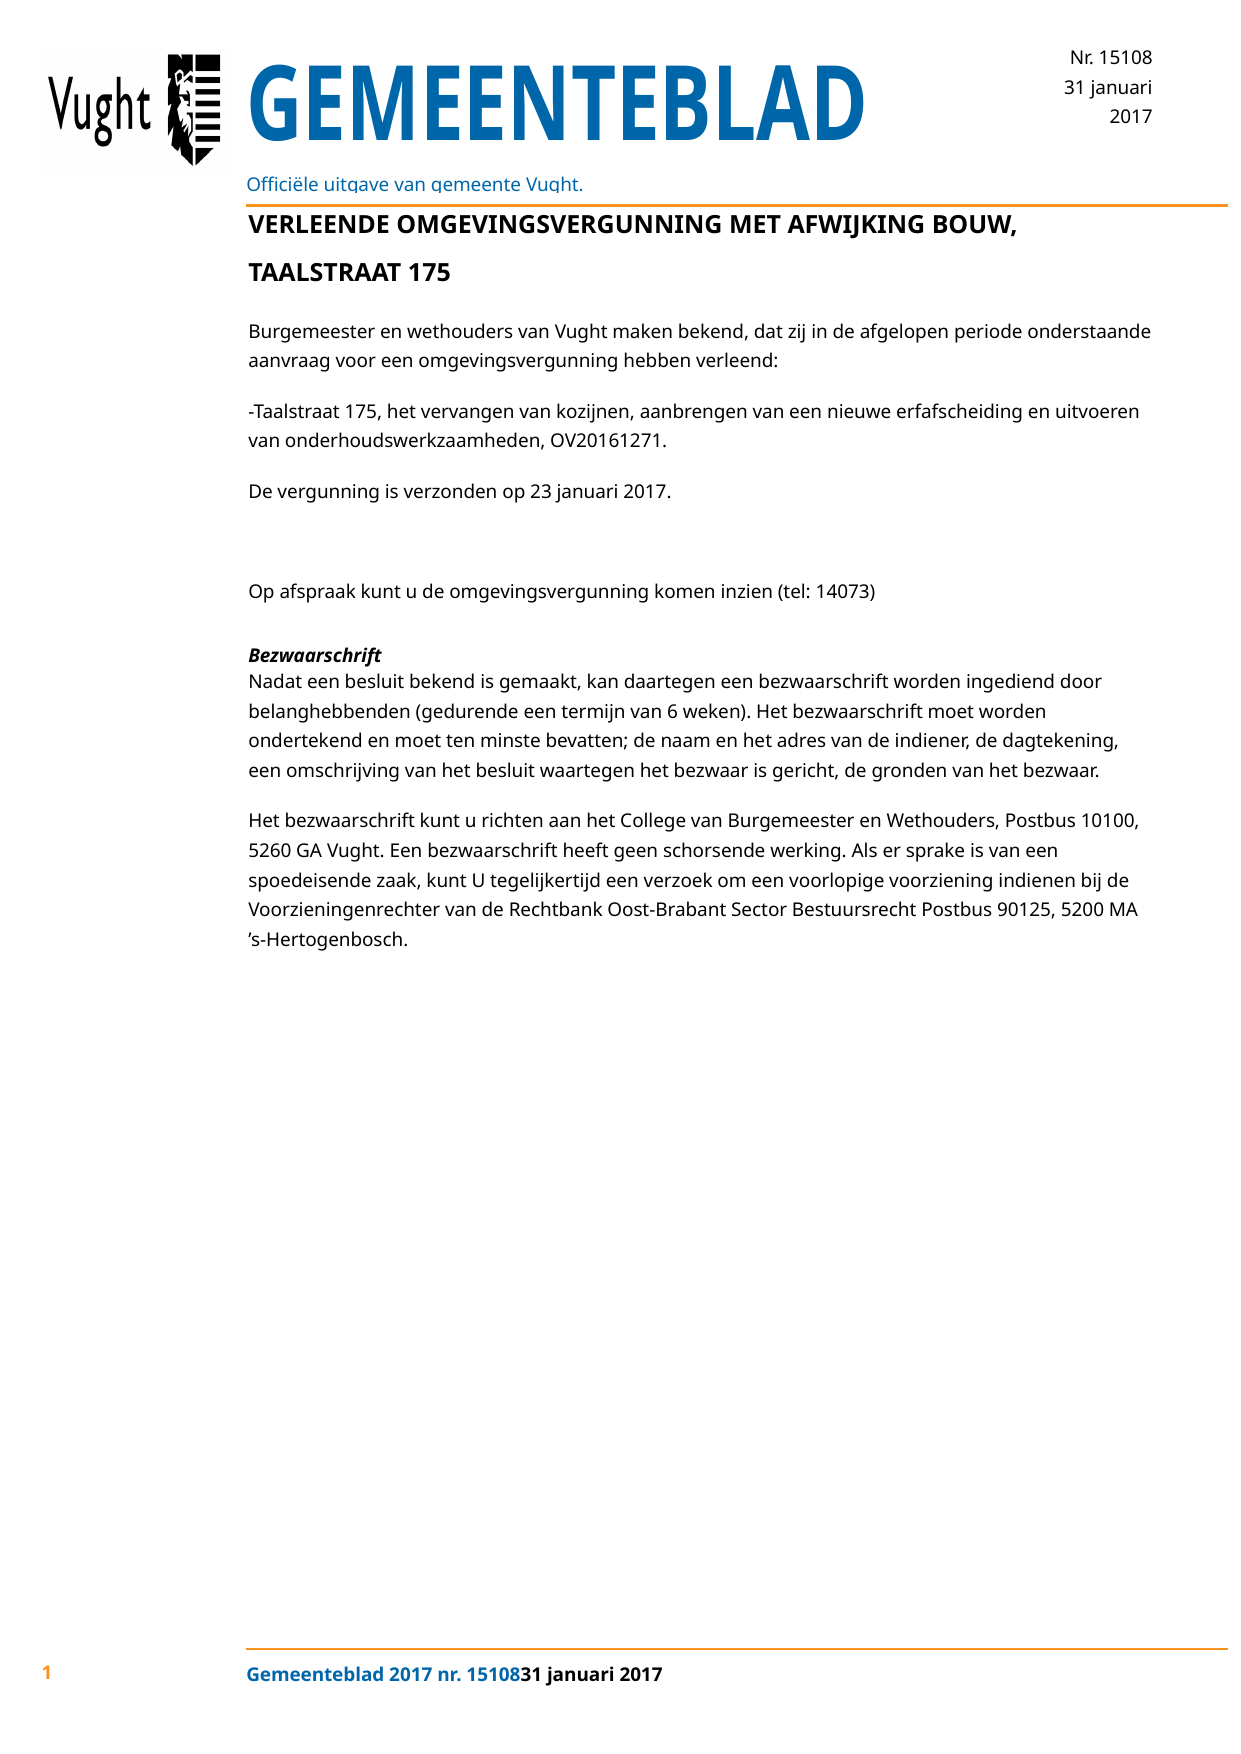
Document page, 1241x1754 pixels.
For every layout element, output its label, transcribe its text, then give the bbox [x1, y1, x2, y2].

text Bezwaarschrift [248, 643, 1152, 668]
picture [41, 47, 231, 172]
text Burgemeester en wethouders van Vught maken bekend, dat zij in de afgelopen periode onderstaande aanvraag voor een omgevingsvergunning hebben verleend: [248, 318, 1152, 373]
text -Taalstraat 175, het vervangen van kozijnen, aanbrengen van een nieuwe erfafscheiding en uitvoeren van onderhoudswerkzaamheden, OV20161271. [248, 398, 1152, 453]
text VERLEENDE OMGEVINGSVERGUNNING MET AFWIJKING BOUW, TAALSTRAAT 175 [248, 207, 1152, 288]
text Nadat een besluit bekend is gemaakt, kan daartegen een bezwaarschrift worden ingediend door belanghebbenden (gedurende een termijn van 6 weken). Het bezwaarschrift moet worden ondertekend en moet ten minste bevatten; de naam en het adres van de indiener, de dagtekening, een omschrijving van het besluit waartegen het bezwaar is gericht, de gronden van het bezwaar. [248, 668, 1152, 783]
text Op afspraak kunt u de omgevingsvergunning komen inzien (tel: 14073) [248, 579, 1152, 604]
text De vergunning is verzonden op 23 januari 2017. [248, 478, 1152, 504]
text Het bezwaarschrift kunt u richten aan het College van Burgemeester en Wethouders, Postbus 10100, 5260 GA Vught. Een bezwaarschrift heeft geen schorsende werking. Als er sprake is van een spoedeisende zaak, kunt U tegelijkertijd een verzoek om een voorlopige voorziening indienen bij de Voorzieningenrechter van de Rechtbank Oost-Brabant Sector Bestuursrecht Postbus 90125, 5200 MA ’s-Hertogenbosch. [248, 808, 1152, 952]
